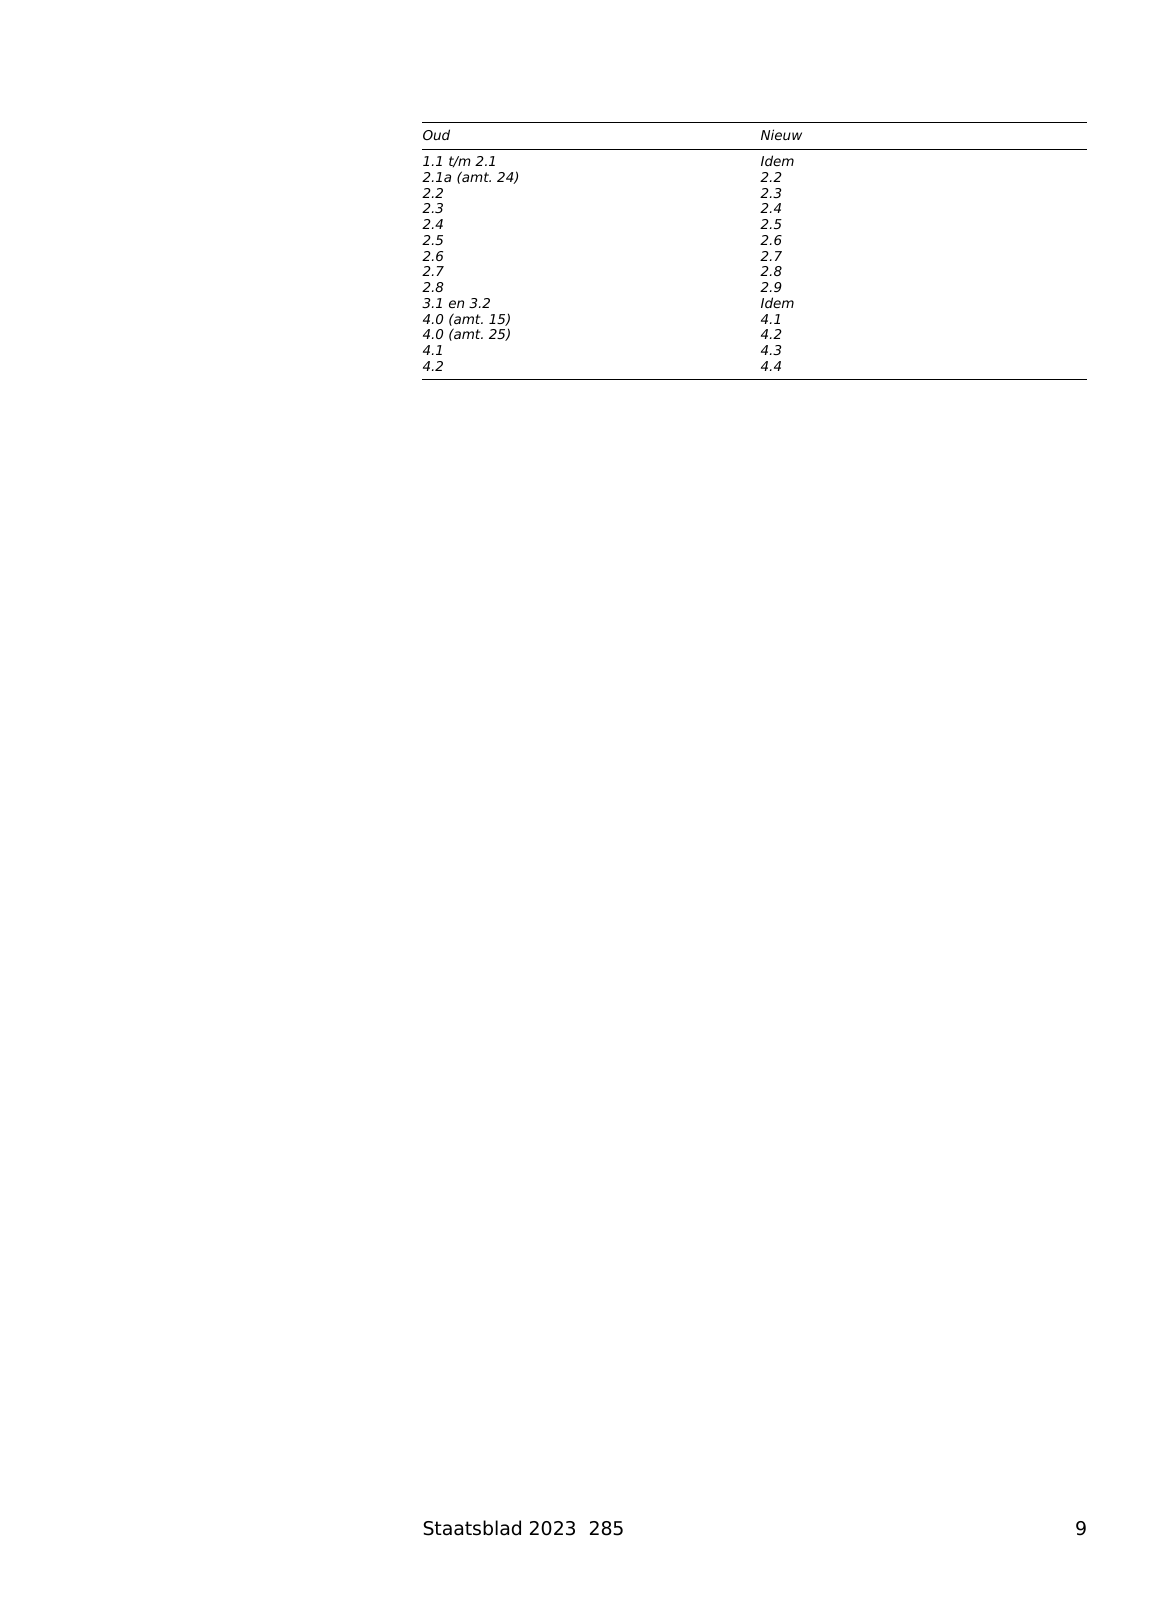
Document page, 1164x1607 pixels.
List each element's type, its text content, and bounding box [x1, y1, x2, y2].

table_cell 4.0 (amt. 15) [422, 311, 754, 327]
table_cell 2.6 [754, 233, 1087, 248]
table_cell 2.3 [422, 201, 754, 217]
table_cell 2.7 [422, 264, 754, 280]
table_cell 2.4 [422, 217, 754, 233]
table_cell 2.8 [422, 280, 754, 296]
table_cell 2.4 [754, 201, 1087, 217]
table_cell 2.6 [422, 249, 754, 264]
table_cell 2.2 [754, 170, 1087, 186]
table_cell Idem [754, 296, 1087, 311]
table_cell 4.3 [754, 343, 1087, 359]
table_cell 2.2 [422, 186, 754, 201]
table_cell 4.1 [754, 311, 1087, 327]
table_cell 2.5 [754, 217, 1087, 233]
table_cell 4.2 [754, 327, 1087, 343]
table_cell 2.8 [754, 264, 1087, 280]
table_cell 2.7 [754, 249, 1087, 264]
table_cell 4.4 [754, 359, 1087, 379]
table_cell 2.3 [754, 186, 1087, 201]
table_cell 3.1 en 3.2 [422, 296, 754, 311]
table_cell 4.0 (amt. 25) [422, 327, 754, 343]
table_cell 2.9 [754, 280, 1087, 296]
table_cell 1.1 t/m 2.1 [422, 150, 754, 170]
table_cell 2.5 [422, 233, 754, 248]
table_cell 2.1a (amt. 24) [422, 170, 754, 186]
table_cell 4.2 [422, 359, 754, 379]
table_cell Idem [754, 150, 1087, 170]
table_header Oud [422, 123, 754, 148]
table_header Nieuw [754, 123, 1087, 148]
table_cell 4.1 [422, 343, 754, 359]
